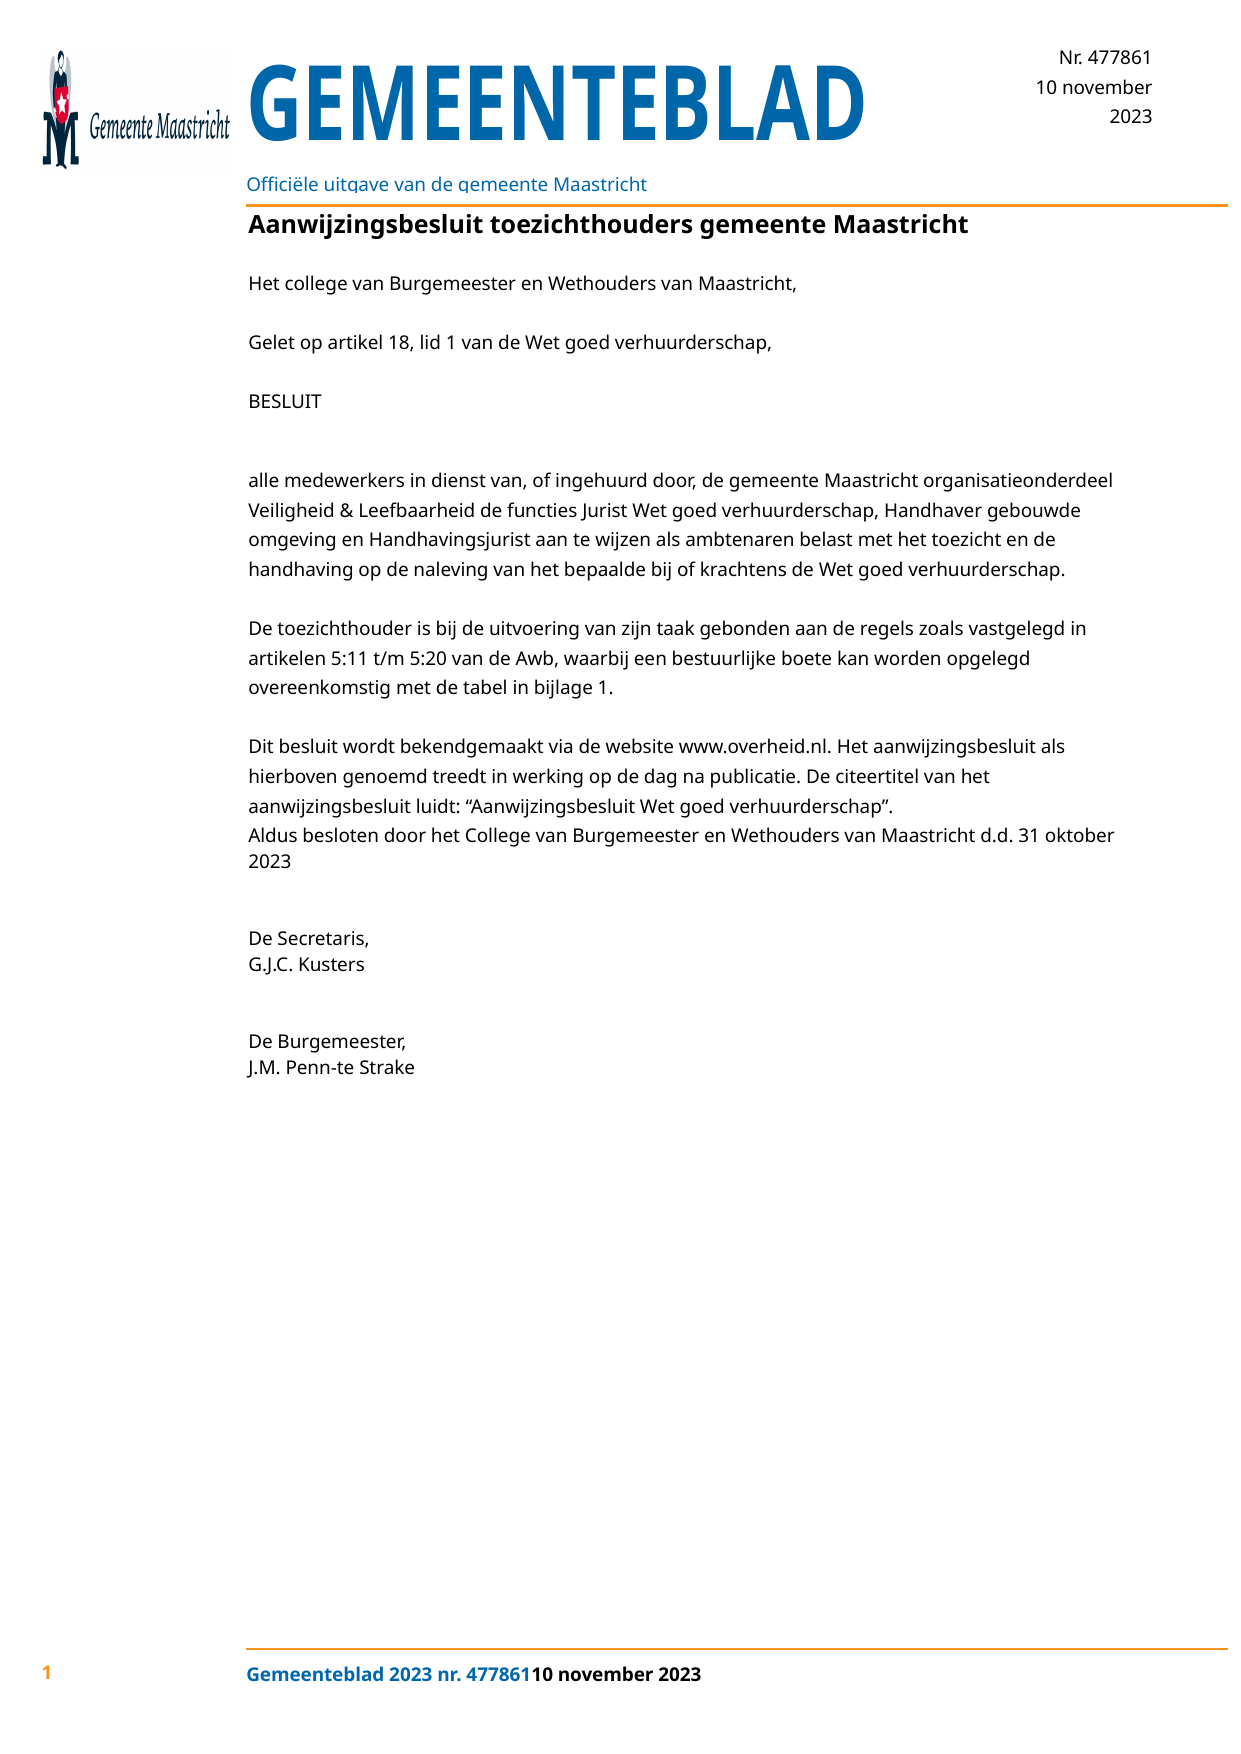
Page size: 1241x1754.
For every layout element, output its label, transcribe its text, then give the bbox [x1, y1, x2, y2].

text Dit besluit wordt bekendgemaakt via de website www.overheid.nl. Het aanwijzingsbesluit als hierboven genoemd treedt in werking op de dag na publicatie. De citeertitel van het aanwijzingsbesluit luidt: “Aanwijzingsbesluit Wet goed verhuurderschap”. [248, 734, 1152, 819]
text alle medewerkers in dienst van, of ingehuurd door, de gemeente Maastricht organisatieonderdeel Veiligheid & Leefbaarheid de functies Jurist Wet goed verhuurderschap, Handhaver gebouwde omgeving en Handhavingsjurist aan te wijzen als ambtenaren belast met het toezicht en de handhaving op de naleving van het bepaalde bij of krachtens de Wet goed verhuurderschap. [248, 467, 1152, 582]
text Aldus besloten door het College van Burgemeester en Wethouders van Maastricht d.d. 31 oktober 2023 [248, 822, 1152, 874]
text G.J.C. Kusters [248, 951, 1152, 977]
text Gelet op artikel 18, lid 1 van de Wet goed verhuurderschap, [248, 329, 1152, 355]
text Aanwijzingsbesluit toezichthouders gemeente Maastricht [248, 207, 1152, 241]
picture [41, 47, 231, 172]
text De Secretaris, [248, 925, 1152, 951]
text J.M. Penn-te Strake [248, 1054, 1152, 1080]
text De Burgemeester, [248, 1028, 1152, 1054]
text De toezichthouder is bij de uitvoering van zijn taak gebonden aan de regels zoals vastgelegd in artikelen 5:11 t/m 5:20 van de Awb, waarbij een bestuurlijke boete kan worden opgelegd overeenkomstig met de tabel in bijlage 1. [248, 615, 1152, 700]
text Het college van Burgemeester en Wethouders van Maastricht, [248, 270, 1152, 296]
text BESLUIT [248, 389, 1152, 414]
